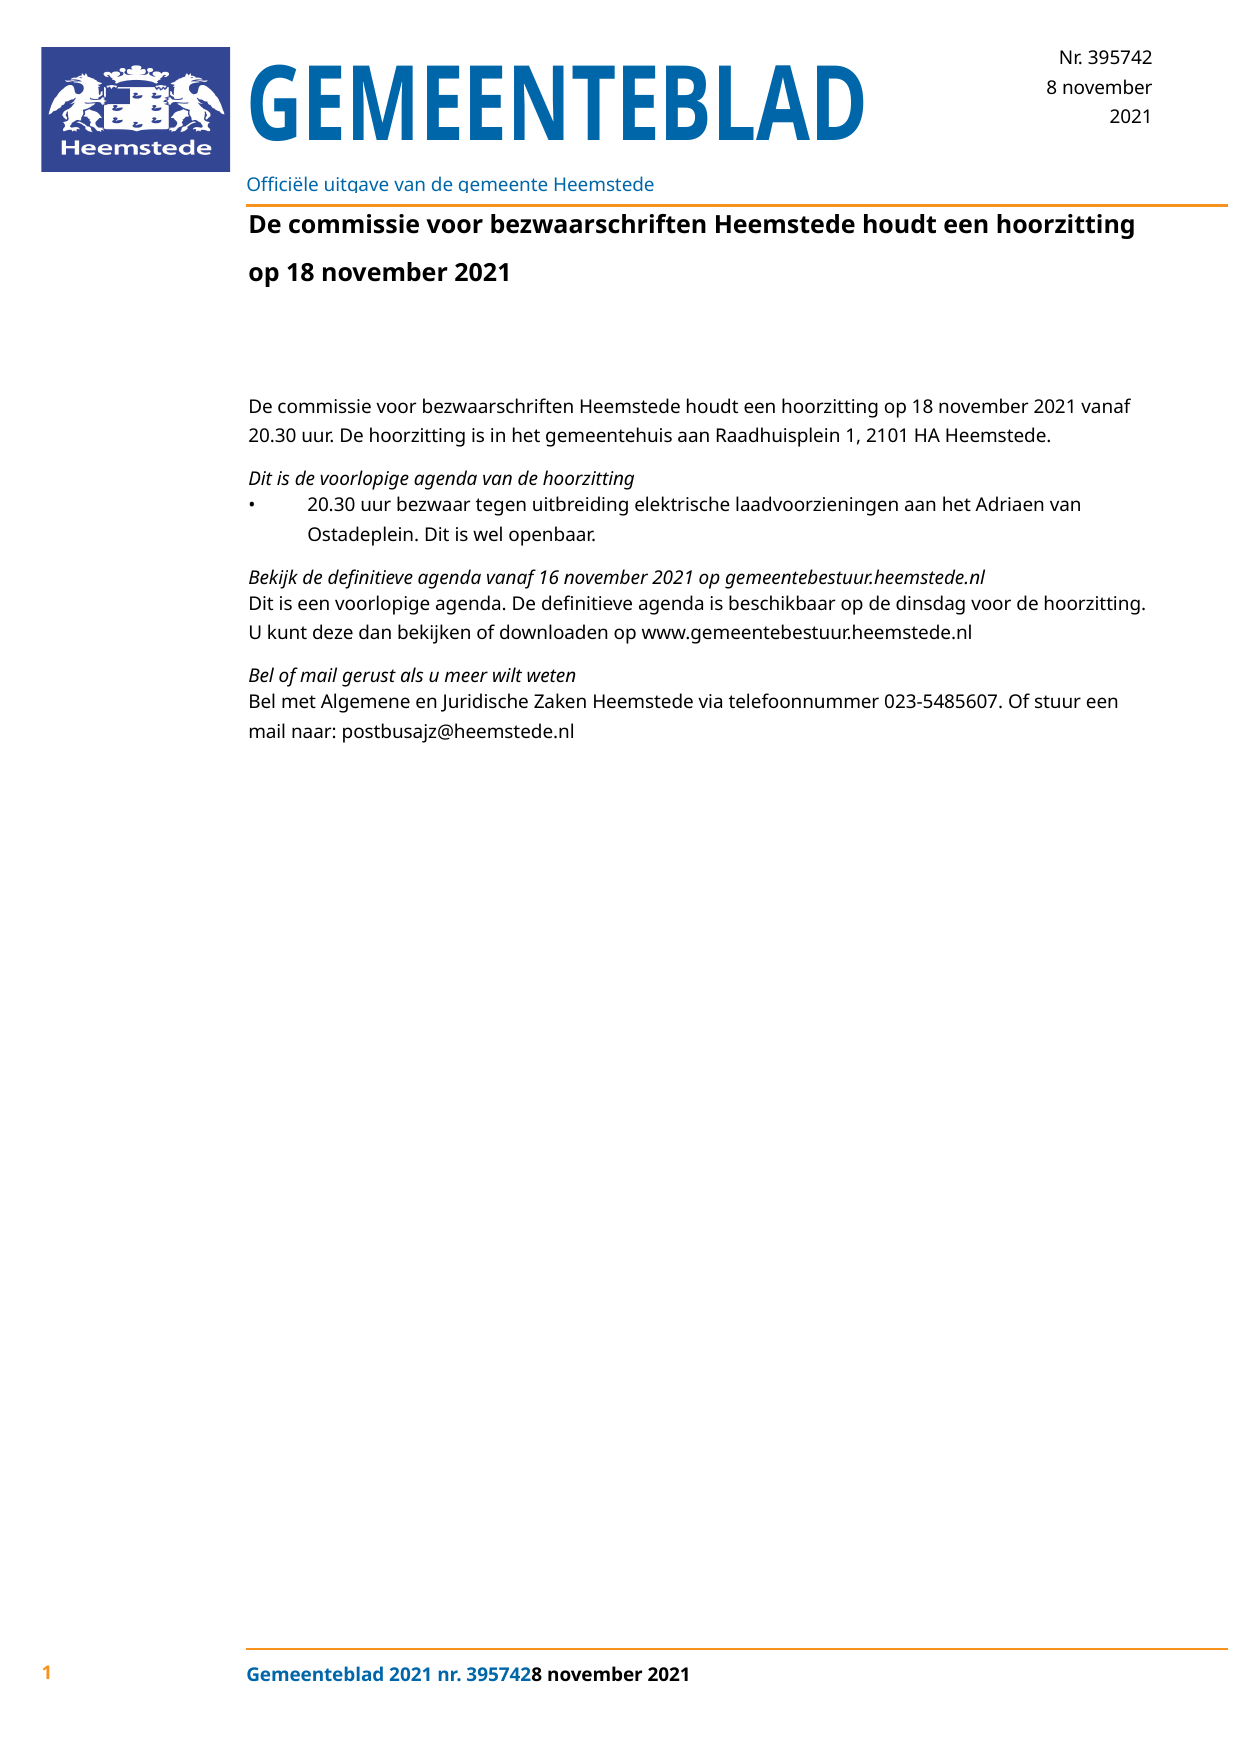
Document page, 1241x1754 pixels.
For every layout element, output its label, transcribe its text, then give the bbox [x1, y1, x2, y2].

text De commissie voor bezwaarschriften Heemstede houdt een hoorzitting op 18 november 2021 vanaf 20.30 uur. De hoorzitting is in het gemeentehuis aan Raadhuisplein 1, 2101 HA Heemstede. [248, 393, 1152, 448]
text Dit is de voorlopige agenda van de hoorzitting [248, 466, 1152, 491]
text De commissie voor bezwaarschriften Heemstede houdt een hoorzitting op 18 november 2021 [248, 207, 1152, 288]
list 20.30 uur bezwaar tegen uitbreiding elektrische laadvoorzieningen aan het Adriaen van Ostadeplein. Dit is wel openbaar. [248, 491, 1152, 547]
text Dit is een voorlopige agenda. De definitieve agenda is beschikbaar op de dinsdag voor de hoorzitting. U kunt deze dan bekijken of downloaden op www.gemeentebestuur.heemstede.nl [248, 590, 1152, 645]
text Bekijk de definitieve agenda vanaf 16 november 2021 op gemeentebestuur.heemstede.nl [248, 564, 1152, 590]
picture [41, 47, 231, 172]
text Bel of mail gerust als u meer wilt weten [248, 662, 1152, 688]
text Bel met Algemene en Juridische Zaken Heemstede via telefoonnummer 023-5485607. Of stuur een mail naar: postbusajz@heemstede.nl [248, 688, 1152, 743]
